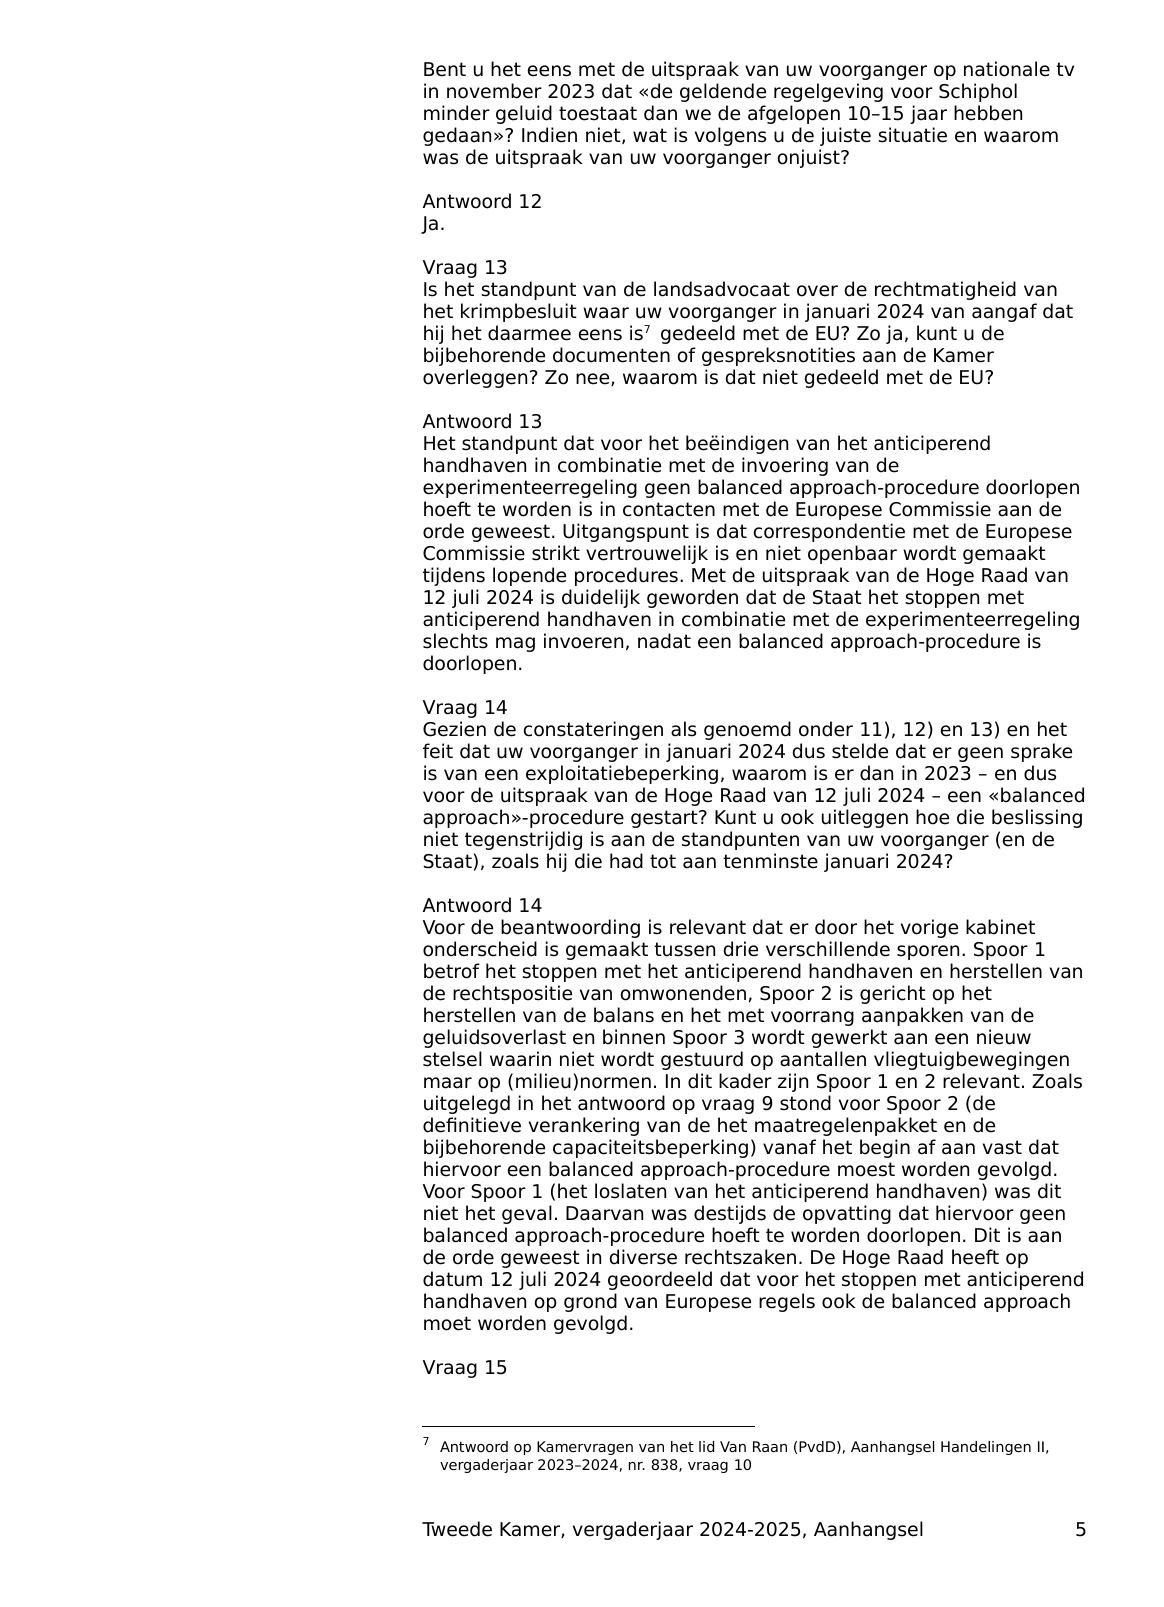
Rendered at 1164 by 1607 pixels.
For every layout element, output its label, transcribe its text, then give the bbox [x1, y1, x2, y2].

text Het standpunt dat voor het beëindigen van het anticiperend handhaven in combinatie met de invoering van de experimenteerregeling geen balanced approach-procedure doorlopen hoeft te worden is in contacten met de Europese Commissie aan de orde geweest. Uitgangspunt is dat correspondentie met de Europese Commissie strikt vertrouwelijk is en niet openbaar wordt gemaakt tijdens lopende procedures. Met de uitspraak van de Hoge Raad van 12 juli 2024 is duidelijk geworden dat de Staat het stoppen met anticiperend handhaven in combinatie met de experimenteerregeling slechts mag invoeren, nadat een balanced approach-procedure is doorlopen. [422, 433, 1087, 675]
text Voor de beantwoording is relevant dat er door het vorige kabinet onderscheid is gemaakt tussen drie verschillende sporen. Spoor 1 betrof het stoppen met het anticiperend handhaven en herstellen van de rechtspositie van omwonenden, Spoor 2 is gericht op het herstellen van de balans en het met voorrang aanpakken van de geluidsoverlast en binnen Spoor 3 wordt gewerkt aan een nieuw stelsel waarin niet wordt gestuurd op aantallen vliegtuigbewegingen maar op (milieu)normen. In dit kader zijn Spoor 1 en 2 relevant. Zoals uitgelegd in het antwoord op vraag 9 stond voor Spoor 2 (de definitieve verankering van de het maatregelenpakket en de bijbehorende capaciteitsbeperking) vanaf het begin af aan vast dat hiervoor een balanced approach-procedure moest worden gevolgd. Voor Spoor 1 (het loslaten van het anticiperend handhaven) was dit niet het geval. Daarvan was destijds de opvatting dat hiervoor geen balanced approach-procedure hoeft te worden doorlopen. Dit is aan de orde geweest in diverse rechtszaken. De Hoge Raad heeft op datum 12 juli 2024 geoordeeld dat voor het stoppen met anticiperend handhaven op grond van Europese regels ook de balanced approach moet worden gevolgd. [422, 917, 1087, 1335]
text Gezien de constateringen als genoemd onder 11), 12) en 13) en het feit dat uw voorganger in januari 2024 dus stelde dat er geen sprake is van een exploitatiebeperking, waarom is er dan in 2023 – en dus voor de uitspraak van de Hoge Raad van 12 juli 2024 – een «balanced approach»-procedure gestart? Kunt u ook uitleggen hoe die beslissing niet tegenstrijdig is aan de standpunten van uw voorganger (en de Staat), zoals hij die had tot aan tenminste januari 2024? [422, 719, 1087, 873]
text Is het standpunt van de landsadvocaat over de rechtmatigheid van het krimpbesluit waar uw voorganger in januari 2024 van aangaf dat hij het daarmee eens is gedeeld met de EU? Zo ja, kunt u de bijbehorende documenten of gespreksnotities aan de Kamer overleggen? Zo nee, waarom is dat niet gedeeld met de EU? [422, 279, 1087, 389]
text Antwoord 14 [422, 895, 1087, 917]
text Antwoord 12 [422, 191, 1087, 213]
text Bent u het eens met de uitspraak van uw voorganger op nationale tv in november 2023 dat «de geldende regelgeving voor Schiphol minder geluid toestaat dan we de afgelopen 10–15 jaar hebben gedaan»? Indien niet, wat is volgens u de juiste situatie en waarom was de uitspraak van uw voorganger onjuist? [422, 59, 1087, 169]
text Vraag 13 [422, 257, 1087, 279]
text Vraag 14 [422, 697, 1087, 719]
text Vraag 15 [422, 1357, 1087, 1379]
text Ja. [422, 213, 1087, 235]
text Antwoord 13 [422, 411, 1087, 433]
text Antwoord op Kamervragen van het lid Van Raan (PvdD), Aanhangsel Handelingen II, vergaderjaar 2023–2024, nr. 838, vraag 10 [422, 1435, 1087, 1474]
